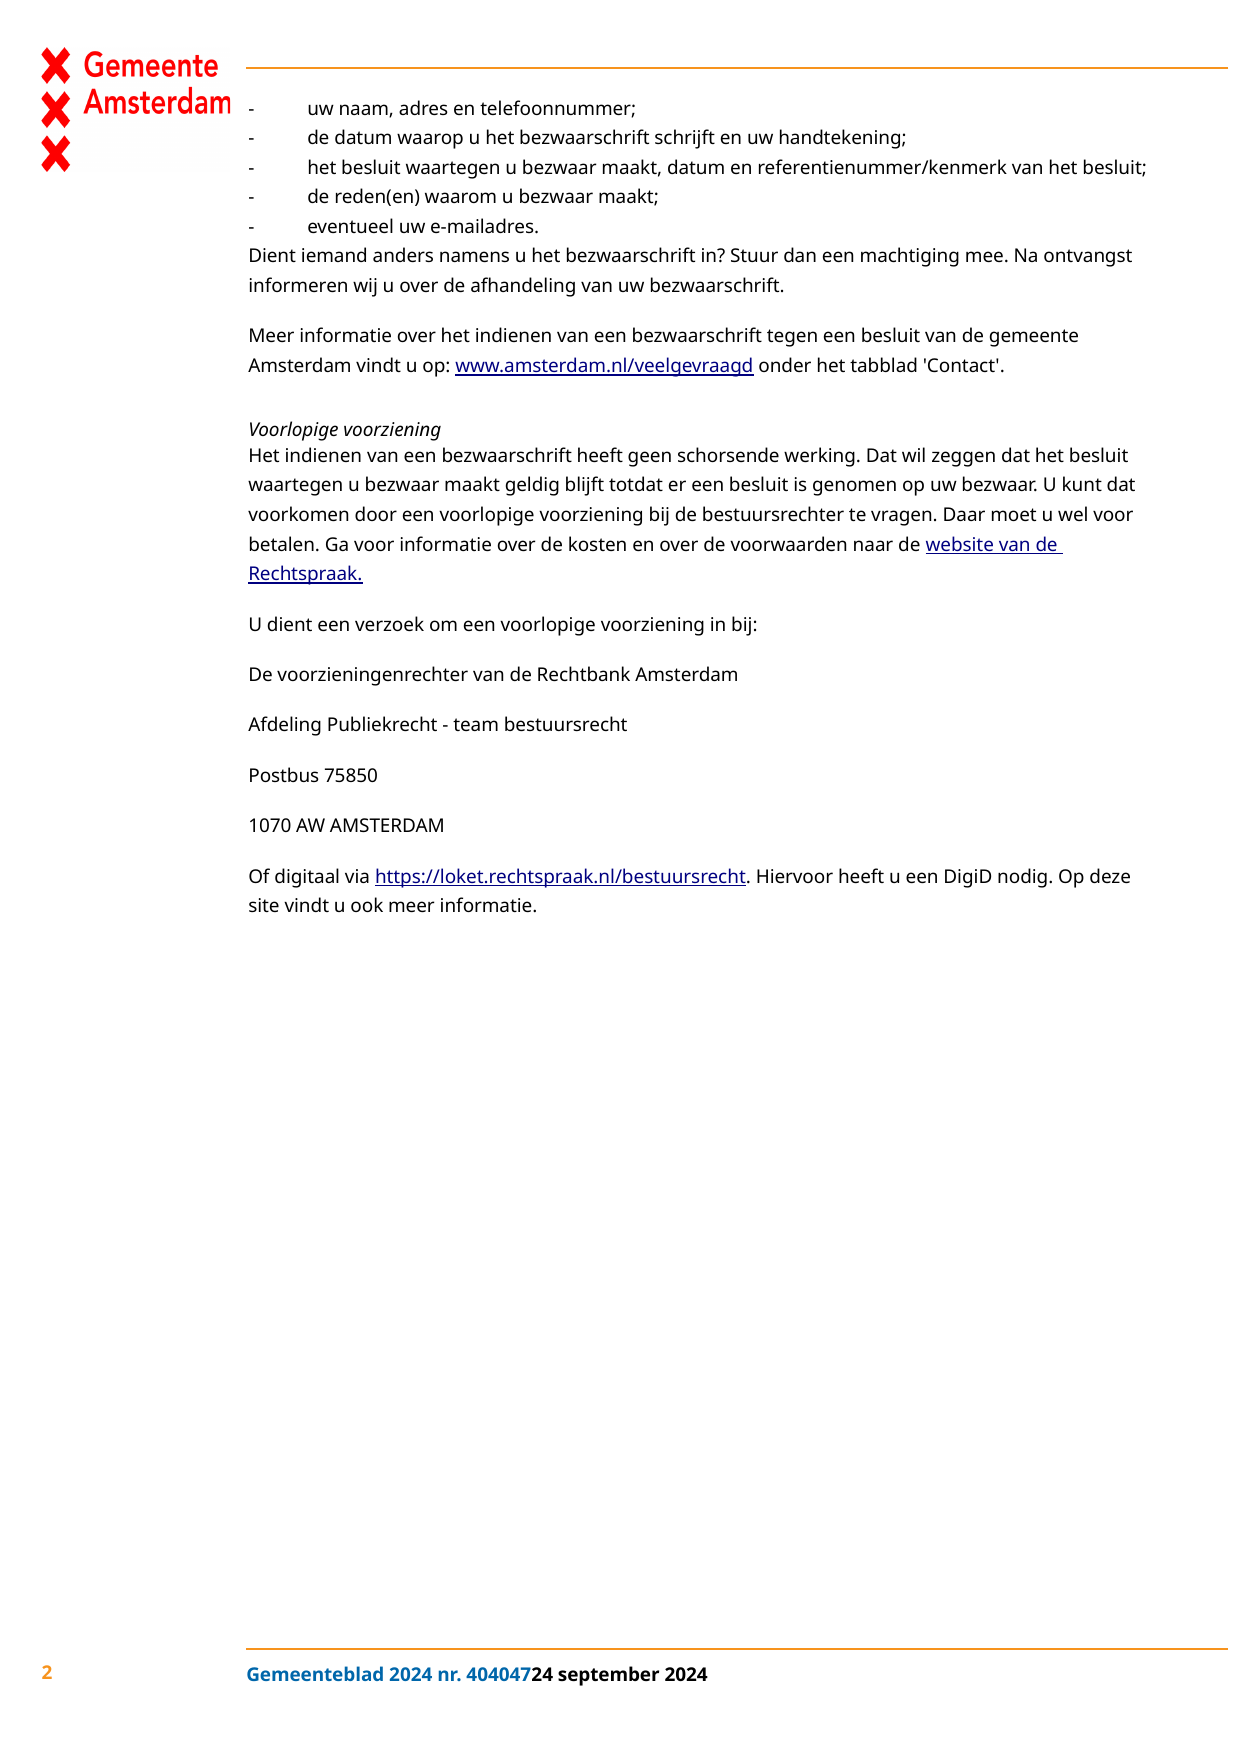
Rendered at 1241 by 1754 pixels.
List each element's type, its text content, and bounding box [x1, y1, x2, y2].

picture [41, 47, 231, 172]
text Het indienen van een bezwaarschrift heeft geen schorsende werking. Dat wil zeggen dat het besluit waartegen u bezwaar maakt geldig blijft totdat er een besluit is genomen op uw bezwaar. U kunt dat voorkomen door een voorlopige voorziening bij de bestuursrechter te vragen. Daar moet u wel voor betalen. Ga voor informatie over de kosten en over de voorwaarden naar de website van de Rechtspraak. [248, 442, 1152, 586]
list de reden(en) waarom u bezwaar maakt; [248, 183, 1152, 209]
list de datum waarop u het bezwaarschrift schrijft en uw handtekening; [248, 124, 1152, 150]
text Of digitaal via https://loket.rechtspraak.nl/bestuursrecht. Hiervoor heeft u een DigiD nodig. Op deze site vindt u ook meer informatie. [248, 863, 1152, 918]
text Meer informatie over het indienen van een bezwaarschrift tegen een besluit van de gemeente Amsterdam vindt u op: www.amsterdam.nl/veelgevraagd onder het tabblad 'Contact'. [248, 323, 1152, 378]
text Postbus 75850 [248, 762, 1152, 788]
list het besluit waartegen u bezwaar maakt, datum en referentienummer/kenmerk van het besluit; [248, 154, 1152, 180]
text 1070 AW AMSTERDAM [248, 812, 1152, 838]
list eventueel uw e-mailadres. [248, 213, 1152, 239]
text U dient een verzoek om een voorlopige voorziening in bij: [248, 611, 1152, 636]
text Afdeling Publiekrecht - team bestuursrecht [248, 712, 1152, 737]
text De voorzieningenrechter van de Rechtbank Amsterdam [248, 661, 1152, 687]
text Dient iemand anders namens u het bezwaarschrift in? Stuur dan een machtiging mee. Na ontvangst informeren wij u over de afhandeling van uw bezwaarschrift. [248, 243, 1152, 298]
list uw naam, adres en telefoonnummer; [248, 95, 1152, 121]
text Voorlopige voorziening [248, 416, 1152, 442]
